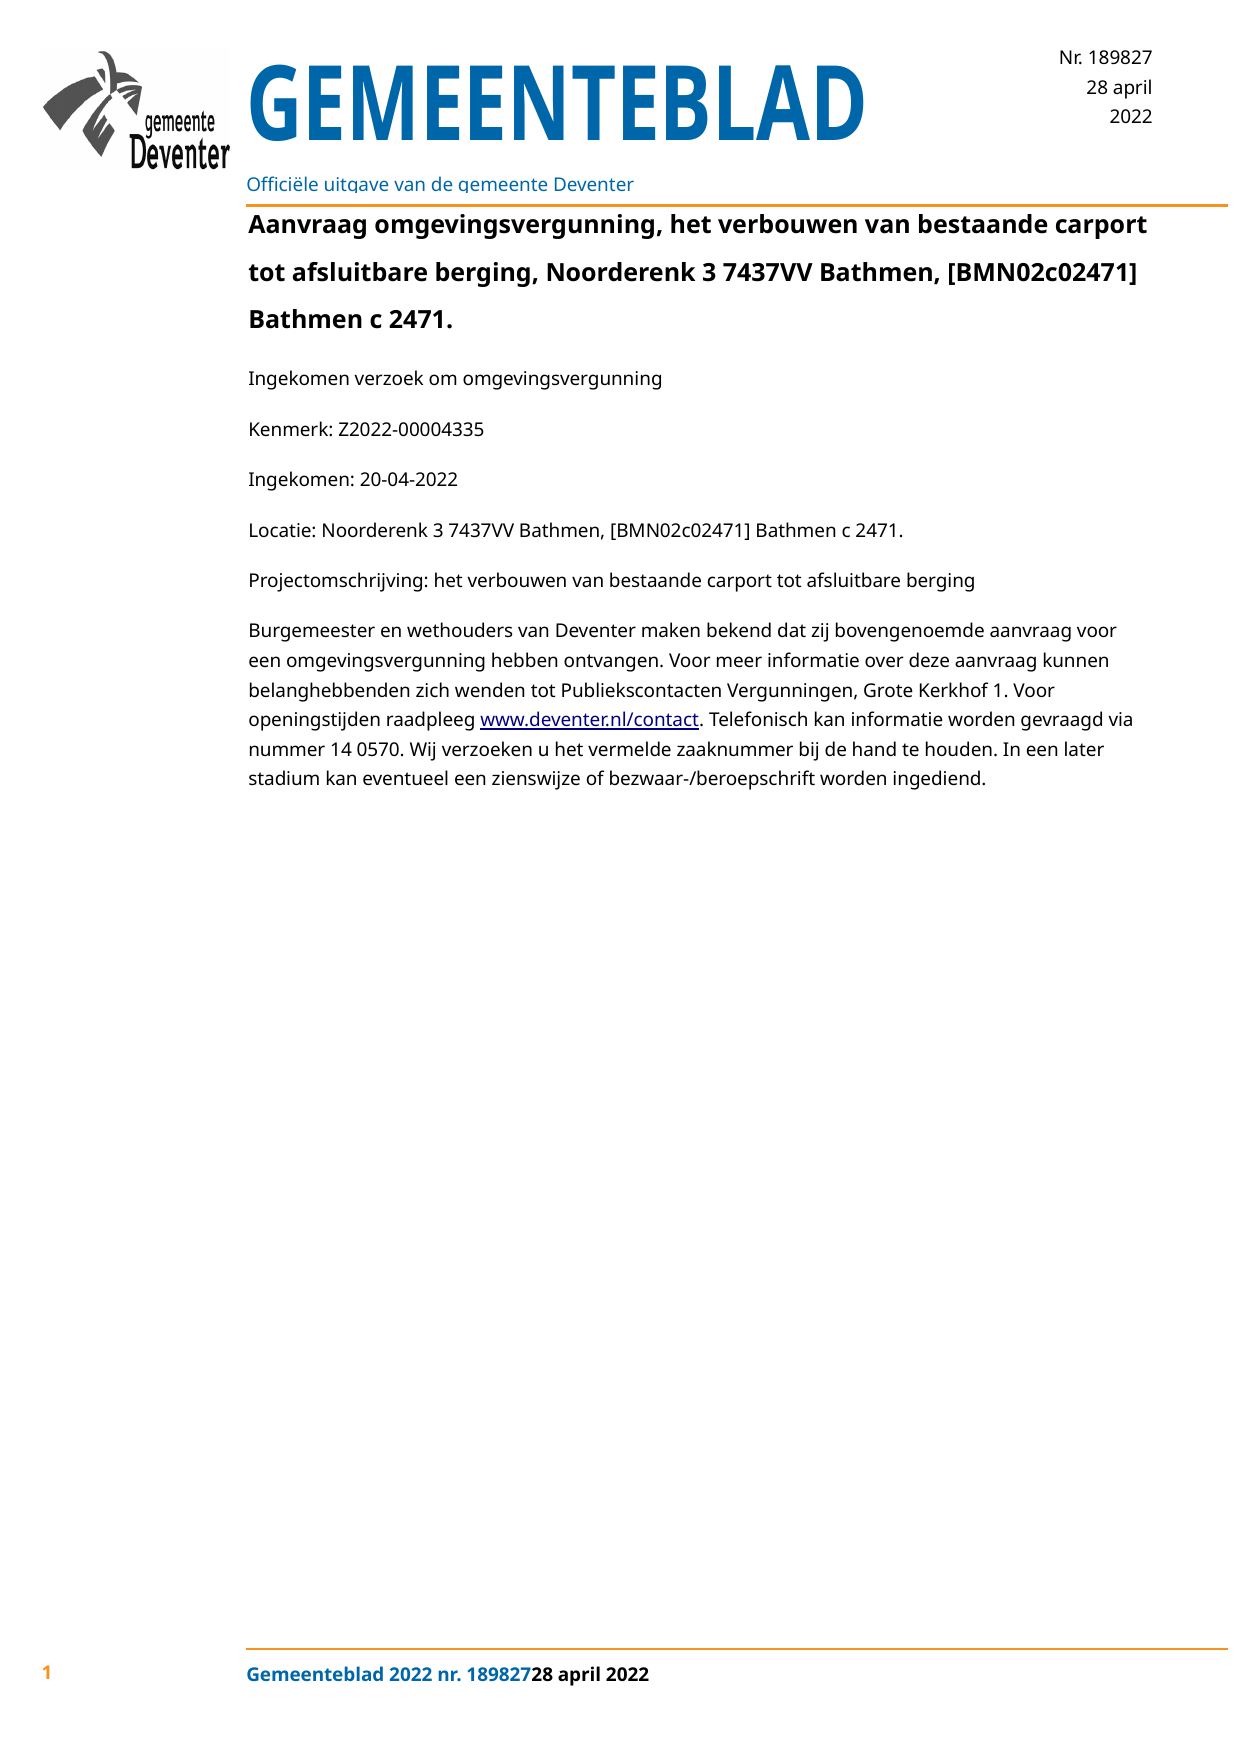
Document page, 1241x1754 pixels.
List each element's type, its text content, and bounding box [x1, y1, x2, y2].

text Ingekomen verzoek om omgevingsvergunning [248, 366, 1152, 391]
text Aanvraag omgevingsvergunning, het verbouwen van bestaande carport tot afsluitbare berging, Noorderenk 3 7437VV Bathmen, [BMN02c02471] Bathmen c 2471. [248, 207, 1152, 336]
picture [41, 47, 231, 172]
text Kenmerk: Z2022-00004335 [248, 416, 1152, 442]
text Locatie: Noorderenk 3 7437VV Bathmen, [BMN02c02471] Bathmen c 2471. [248, 517, 1152, 542]
text Projectomschrijving: het verbouwen van bestaande carport tot afsluitbare berging [248, 567, 1152, 593]
text Burgemeester en wethouders van Deventer maken bekend dat zij bovengenoemde aanvraag voor een omgevingsvergunning hebben ontvangen. Voor meer informatie over deze aanvraag kunnen belanghebbenden zich wenden tot Publiekscontacten Vergunningen, Grote Kerkhof 1. Voor openingstijden raadpleeg www.deventer.nl/contact. Telefonisch kan informatie worden gevraagd via nummer 14 0570. Wij verzoeken u het vermelde zaaknummer bij de hand te houden. In een later stadium kan eventueel een zienswijze of bezwaar-/beroepschrift worden ingediend. [248, 618, 1152, 791]
text Ingekomen: 20-04-2022 [248, 466, 1152, 492]
